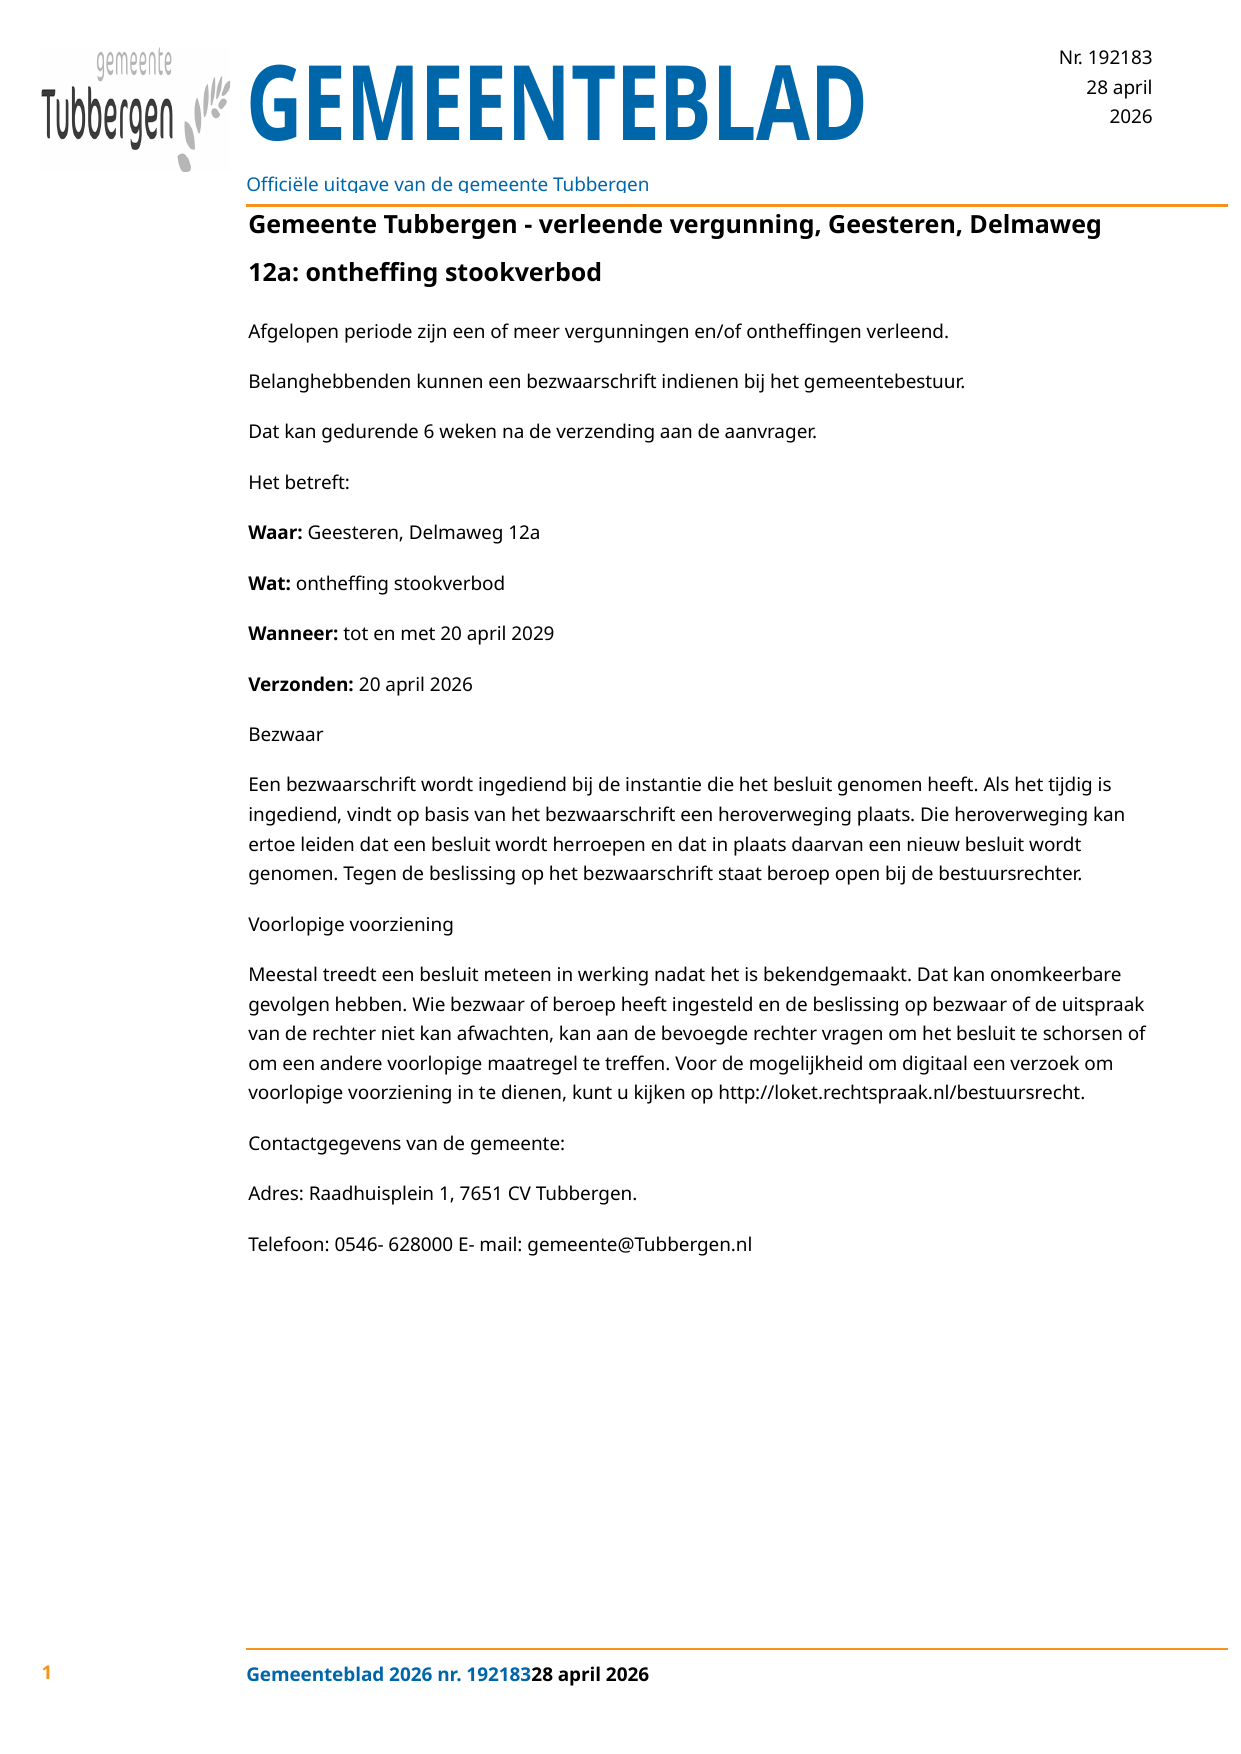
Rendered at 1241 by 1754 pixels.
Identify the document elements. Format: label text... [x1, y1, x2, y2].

text Contactgegevens van de gemeente: [248, 1130, 1152, 1156]
text Afgelopen periode zijn een of meer vergunningen en/of ontheffingen verleend. [248, 318, 1152, 344]
text Een bezwaarschrift wordt ingediend bij de instantie die het besluit genomen heeft. Als het tijdig is ingediend, vindt op basis van het bezwaarschrift een heroverweging plaats. Die heroverweging kan ertoe leiden dat een besluit wordt herroepen en dat in plaats daarvan een nieuw besluit wordt genomen. Tegen de beslissing op het bezwaarschrift staat beroep open bij de bestuursrechter. [248, 772, 1152, 886]
text Telefoon: 0546- 628000 E- mail: gemeente@Tubbergen.nl [248, 1231, 1152, 1257]
picture [41, 47, 231, 172]
text Meestal treedt een besluit meteen in werking nadat het is bekendgemaakt. Dat kan onomkeerbare gevolgen hebben. Wie bezwaar of beroep heeft ingesteld en de beslissing op bezwaar of de uitspraak van de rechter niet kan afwachten, kan aan de bevoegde rechter vragen om het besluit te schorsen of om een andere voorlopige maatregel te treffen. Voor de mogelijkheid om digitaal een verzoek om voorlopige voorziening in te dienen, kunt u kijken op http://loket.rechtspraak.nl/bestuursrecht. [248, 961, 1152, 1105]
text Het betreft: [248, 469, 1152, 495]
text Bezwaar [248, 721, 1152, 747]
text Wat: ontheffing stookverbod [248, 570, 1152, 596]
text Wanneer: tot en met 20 april 2029 [248, 620, 1152, 646]
text Gemeente Tubbergen - verleende vergunning, Geesteren, Delmaweg 12a: ontheffing stookverbod [248, 207, 1152, 288]
text Belanghebbenden kunnen een bezwaarschrift indienen bij het gemeentebestuur. [248, 368, 1152, 394]
text Verzonden: 20 april 2026 [248, 671, 1152, 697]
text Voorlopige voorziening [248, 911, 1152, 937]
text Dat kan gedurende 6 weken na de verzending aan de aanvrager. [248, 419, 1152, 444]
text Waar: Geesteren, Delmaweg 12a [248, 519, 1152, 545]
text Adres: Raadhuisplein 1, 7651 CV Tubbergen. [248, 1180, 1152, 1206]
